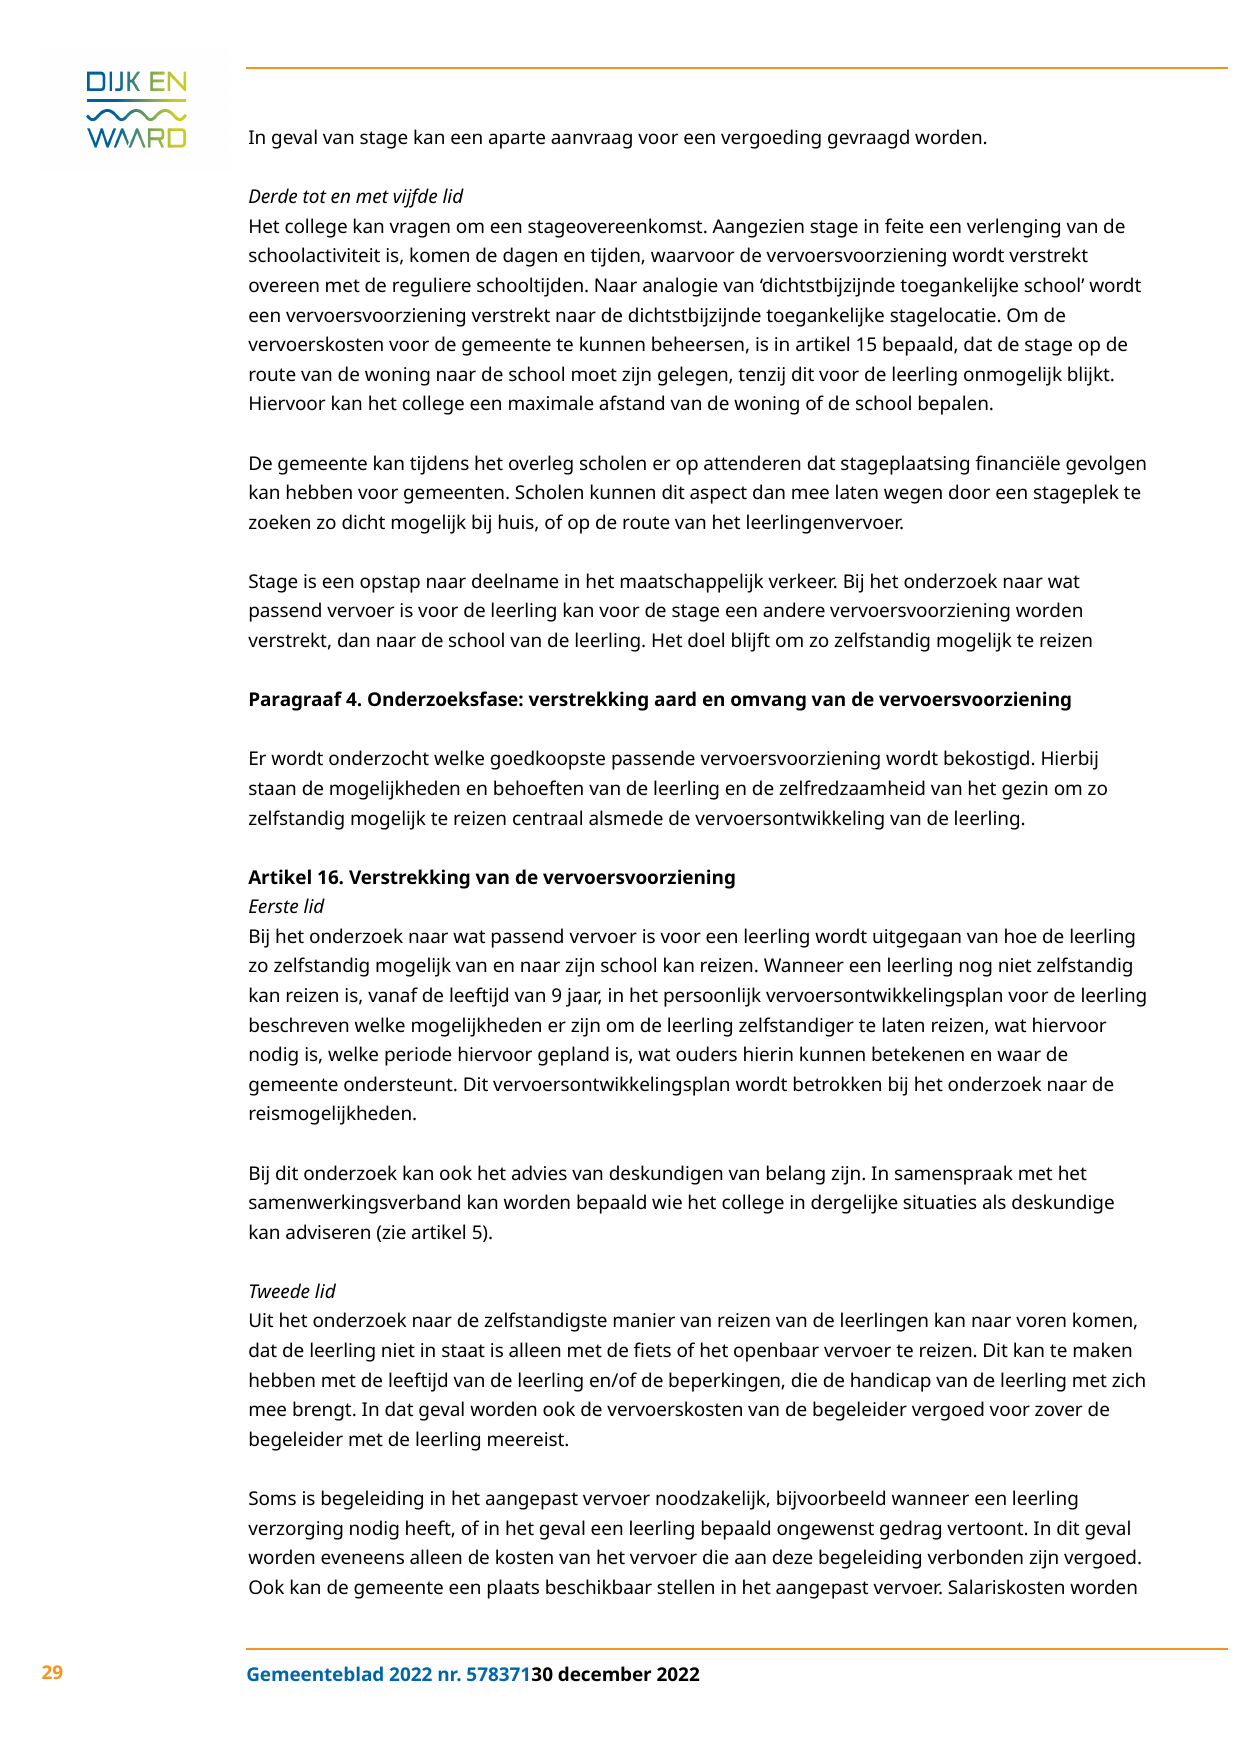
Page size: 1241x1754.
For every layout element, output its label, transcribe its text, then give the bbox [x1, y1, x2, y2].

text Het college kan vragen om een stageovereenkomst. Aangezien stage in feite een verlenging van de schoolactiviteit is, komen de dagen en tijden, waarvoor de vervoersvoorziening wordt verstrekt overeen met de reguliere schooltijden. Naar analogie van ‘dichtstbijzijnde toegankelijke school’ wordt een vervoersvoorziening verstrekt naar de dichtstbijzijnde toegankelijke stagelocatie. Om de vervoerskosten voor de gemeente te kunnen beheersen, is in artikel 15 bepaald, dat de stage op de route van de woning naar de school moet zijn gelegen, tenzij dit voor de leerling onmogelijk blijkt. Hiervoor kan het college een maximale afstand van de woning of de school bepalen. [248, 213, 1152, 416]
text Bij dit onderzoek kan ook het advies van deskundigen van belang zijn. In samenspraak met het samenwerkingsverband kan worden bepaald wie het college in dergelijke situaties als deskundige kan adviseren (zie artikel 5). [248, 1160, 1152, 1245]
text Uit het onderzoek naar de zelfstandigste manier van reizen van de leerlingen kan naar voren komen, dat de leerling niet in staat is alleen met de fiets of het openbaar vervoer te reizen. Dit kan te maken hebben met de leeftijd van de leerling en/of de beperkingen, die de handicap van de leerling met zich mee brengt. In dat geval worden ook de vervoerskosten van de begeleider vergoed voor zover de begeleider met de leerling meereist. [248, 1308, 1152, 1452]
text Bij het onderzoek naar wat passend vervoer is voor een leerling wordt uitgegaan van hoe de leerling zo zelfstandig mogelijk van en naar zijn school kan reizen. Wanneer een leerling nog niet zelfstandig kan reizen is, vanaf de leeftijd van 9 jaar, in het persoonlijk vervoersontwikkelingsplan voor de leerling beschreven welke mogelijkheden er zijn om de leerling zelfstandiger te laten reizen, wat hiervoor nodig is, welke periode hiervoor gepland is, wat ouders hierin kunnen betekenen en waar de gemeente ondersteunt. Dit vervoersontwikkelingsplan wordt betrokken bij het onderzoek naar de reismogelijkheden. [248, 923, 1152, 1126]
text Stage is een opstap naar deelname in het maatschappelijk verkeer. Bij het onderzoek naar wat passend vervoer is voor de leerling kan voor de stage een andere vervoersvoorziening worden verstrekt, dan naar de school van de leerling. Het doel blijft om zo zelfstandig mogelijk te reizen [248, 568, 1152, 653]
text Paragraaf 4. Onderzoeksfase: verstrekking aard en omvang van de vervoersvoorziening [248, 686, 1152, 712]
text Tweede lid [248, 1278, 1152, 1304]
text De gemeente kan tijdens het overleg scholen er op attenderen dat stageplaatsing financiële gevolgen kan hebben voor gemeenten. Scholen kunnen dit aspect dan mee laten wegen door een stageplek te zoeken zo dicht mogelijk bij huis, of op de route van het leerlingenvervoer. [248, 450, 1152, 535]
text Eerste lid [248, 893, 1152, 919]
text Artikel 16. Verstrekking van de vervoersvoorziening [248, 864, 1152, 890]
picture [41, 47, 231, 172]
text Er wordt onderzocht welke goedkoopste passende vervoersvoorziening wordt bekostigd. Hierbij staan de mogelijkheden en behoeften van de leerling en de zelfredzaamheid van het gezin om zo zelfstandig mogelijk te reizen centraal alsmede de vervoersontwikkeling van de leerling. [248, 746, 1152, 831]
text Soms is begeleiding in het aangepast vervoer noodzakelijk, bijvoorbeeld wanneer een leerling verzorging nodig heeft, of in het geval een leerling bepaald ongewenst gedrag vertoont. In dit geval worden eveneens alleen de kosten van het vervoer die aan deze begeleiding verbonden zijn vergoed. Ook kan de gemeente een plaats beschikbaar stellen in het aangepast vervoer. Salariskosten worden [248, 1485, 1152, 1600]
text Derde tot en met vijfde lid [248, 183, 1152, 209]
text In geval van stage kan een aparte aanvraag voor een vergoeding gevraagd worden. [248, 124, 1152, 150]
